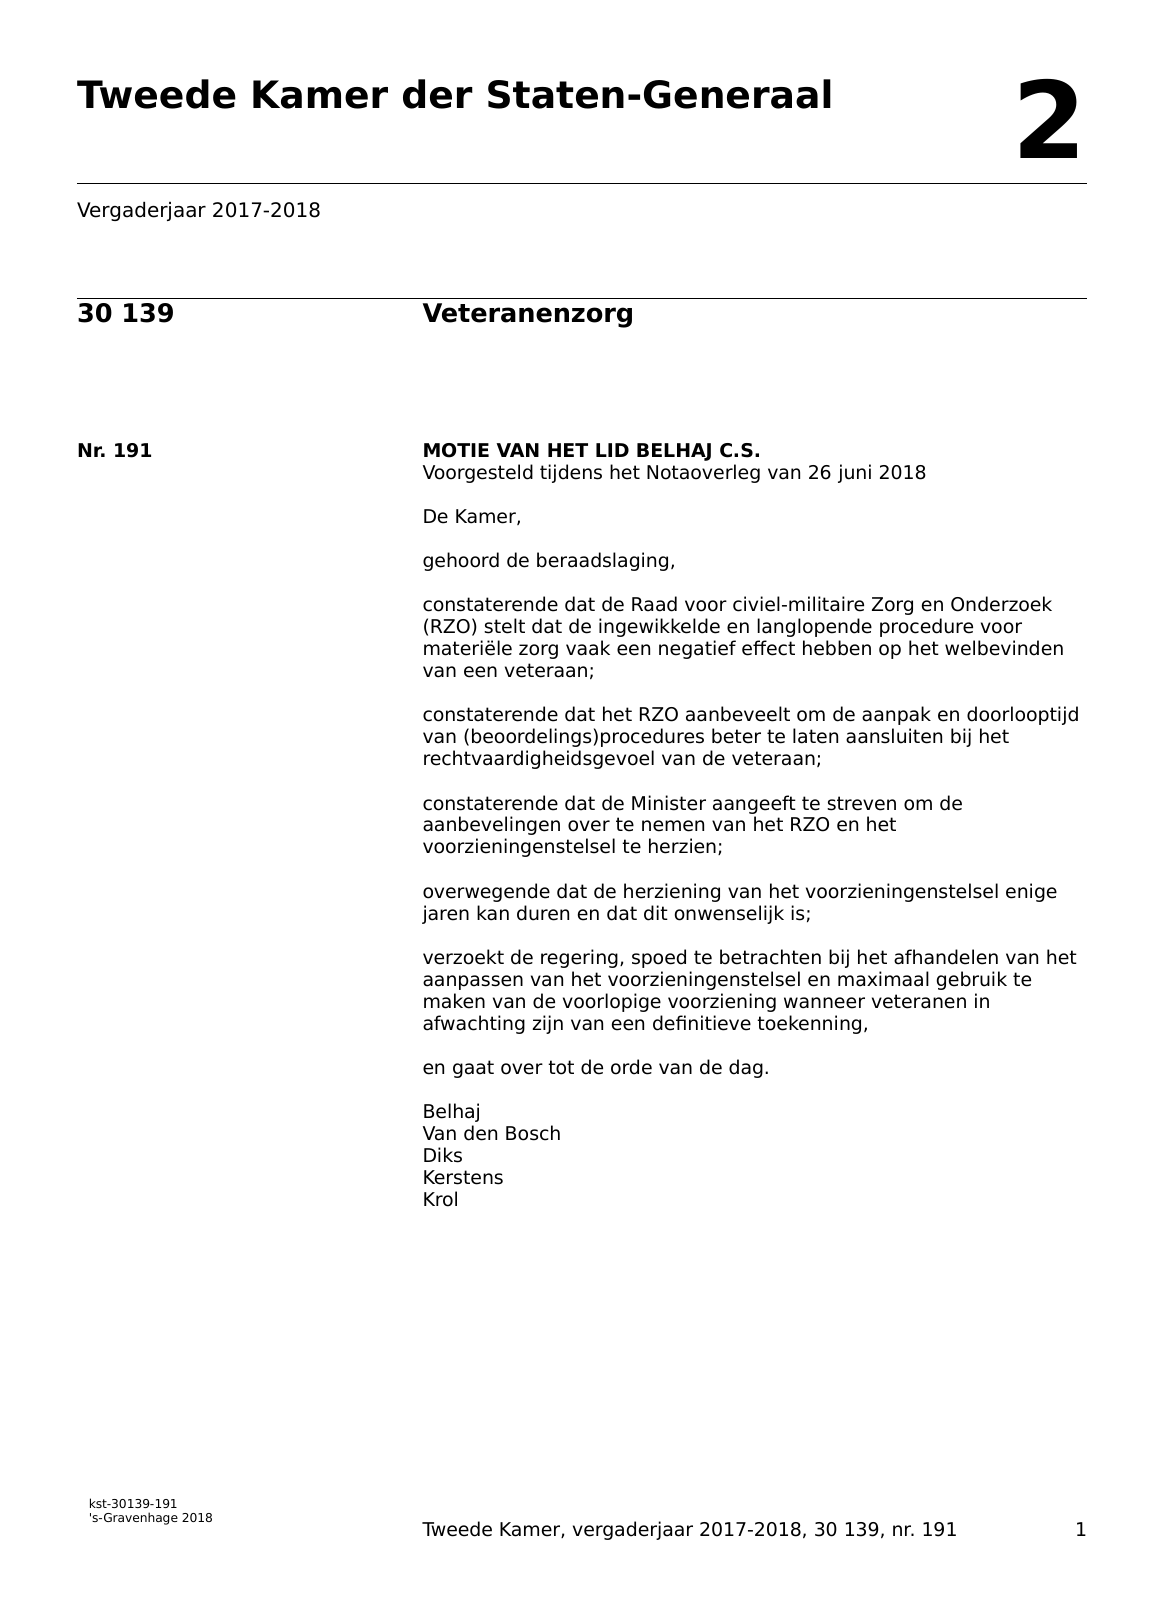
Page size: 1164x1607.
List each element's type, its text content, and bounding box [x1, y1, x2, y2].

text Krol [422, 1189, 1087, 1211]
text en gaat over tot de orde van de dag. [422, 1057, 1087, 1079]
subtitle 30 139 Veteranenzorg [77, 299, 1087, 329]
table_header Tweede Kamer der Staten-Generaal [77, 59, 886, 183]
text Van den Bosch [422, 1123, 1087, 1145]
text Belhaj [422, 1101, 1087, 1123]
text kst-30139-191 [88, 1497, 323, 1511]
subtitle Nr. 191 MOTIE VAN HET LID BELHAJ C.S. [77, 440, 1087, 462]
text constaterende dat de Minister aangeeft te streven om de aanbevelingen over te nemen van het RZO en het voorzieningenstelsel te herzien; [422, 792, 1087, 858]
table_header 2 [886, 59, 1087, 183]
text De Kamer, [422, 506, 1087, 528]
table_cell Vergaderjaar 2017-2018 [77, 184, 1087, 298]
text 's-Gravenhage 2018 [88, 1511, 323, 1525]
text constaterende dat het RZO aanbeveelt om de aanpak en doorlooptijd van (beoordelings)procedures beter te laten aansluiten bij het rechtvaardigheidsgevoel van de veteraan; [422, 704, 1087, 770]
text overwegende dat de herziening van het voorzieningenstelsel enige jaren kan duren en dat dit onwenselijk is; [422, 881, 1087, 924]
text Voorgesteld tijdens het Notaoverleg van 26 juni 2018 [422, 462, 1087, 484]
text constaterende dat de Raad voor civiel-militaire Zorg en Onderzoek (RZO) stelt dat de ingewikkelde en langlopende procedure voor materiële zorg vaak een negatief effect hebben op het welbevinden van een veteraan; [422, 594, 1087, 682]
text verzoekt de regering, spoed te betrachten bij het afhandelen van het aanpassen van het voorzieningenstelsel en maximaal gebruik te maken van de voorlopige voorziening wanneer veteranen in afwachting zijn van een definitieve toekenning, [422, 947, 1087, 1034]
text Diks [422, 1145, 1087, 1167]
text gehoord de beraadslaging, [422, 550, 1087, 572]
text Kerstens [422, 1167, 1087, 1189]
